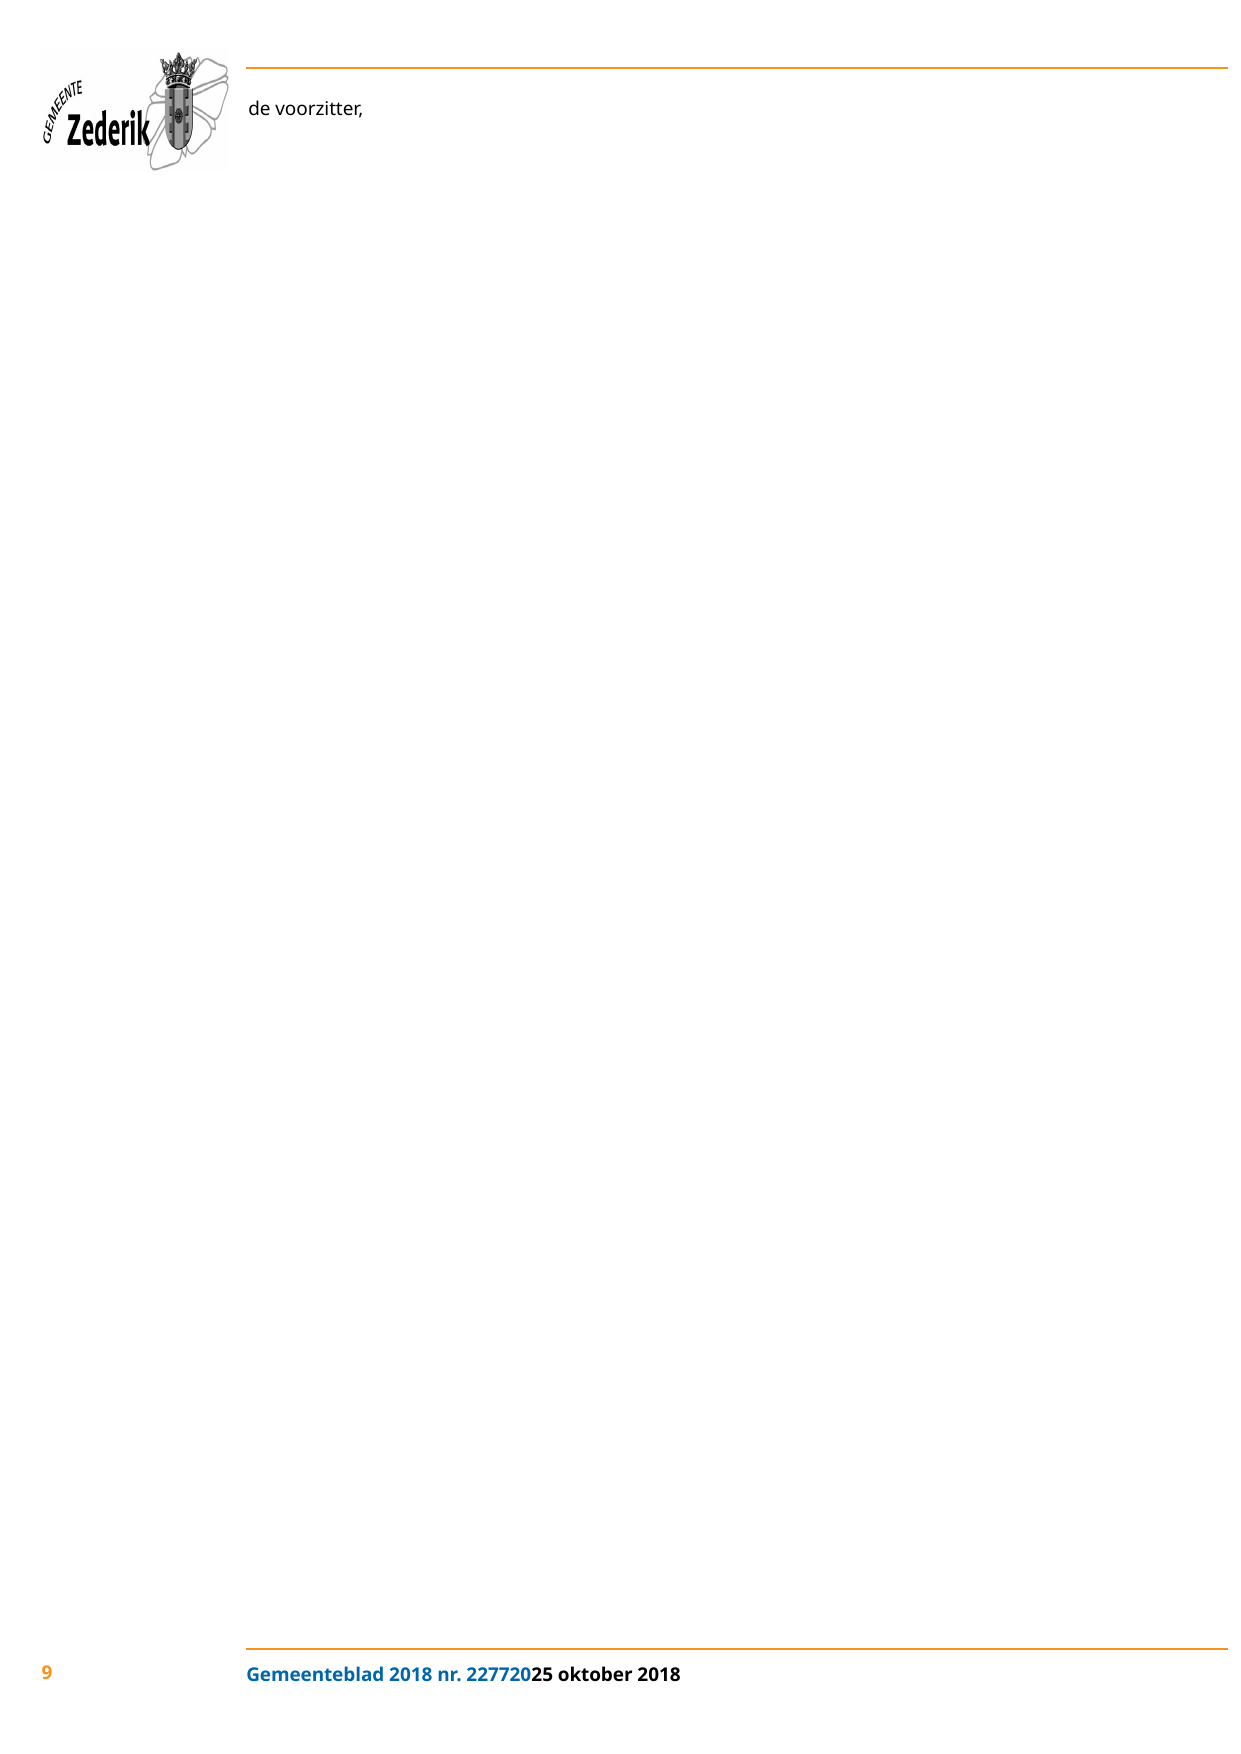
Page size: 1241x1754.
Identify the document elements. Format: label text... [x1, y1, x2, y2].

picture [41, 47, 231, 172]
text de voorzitter, [248, 95, 1152, 121]
